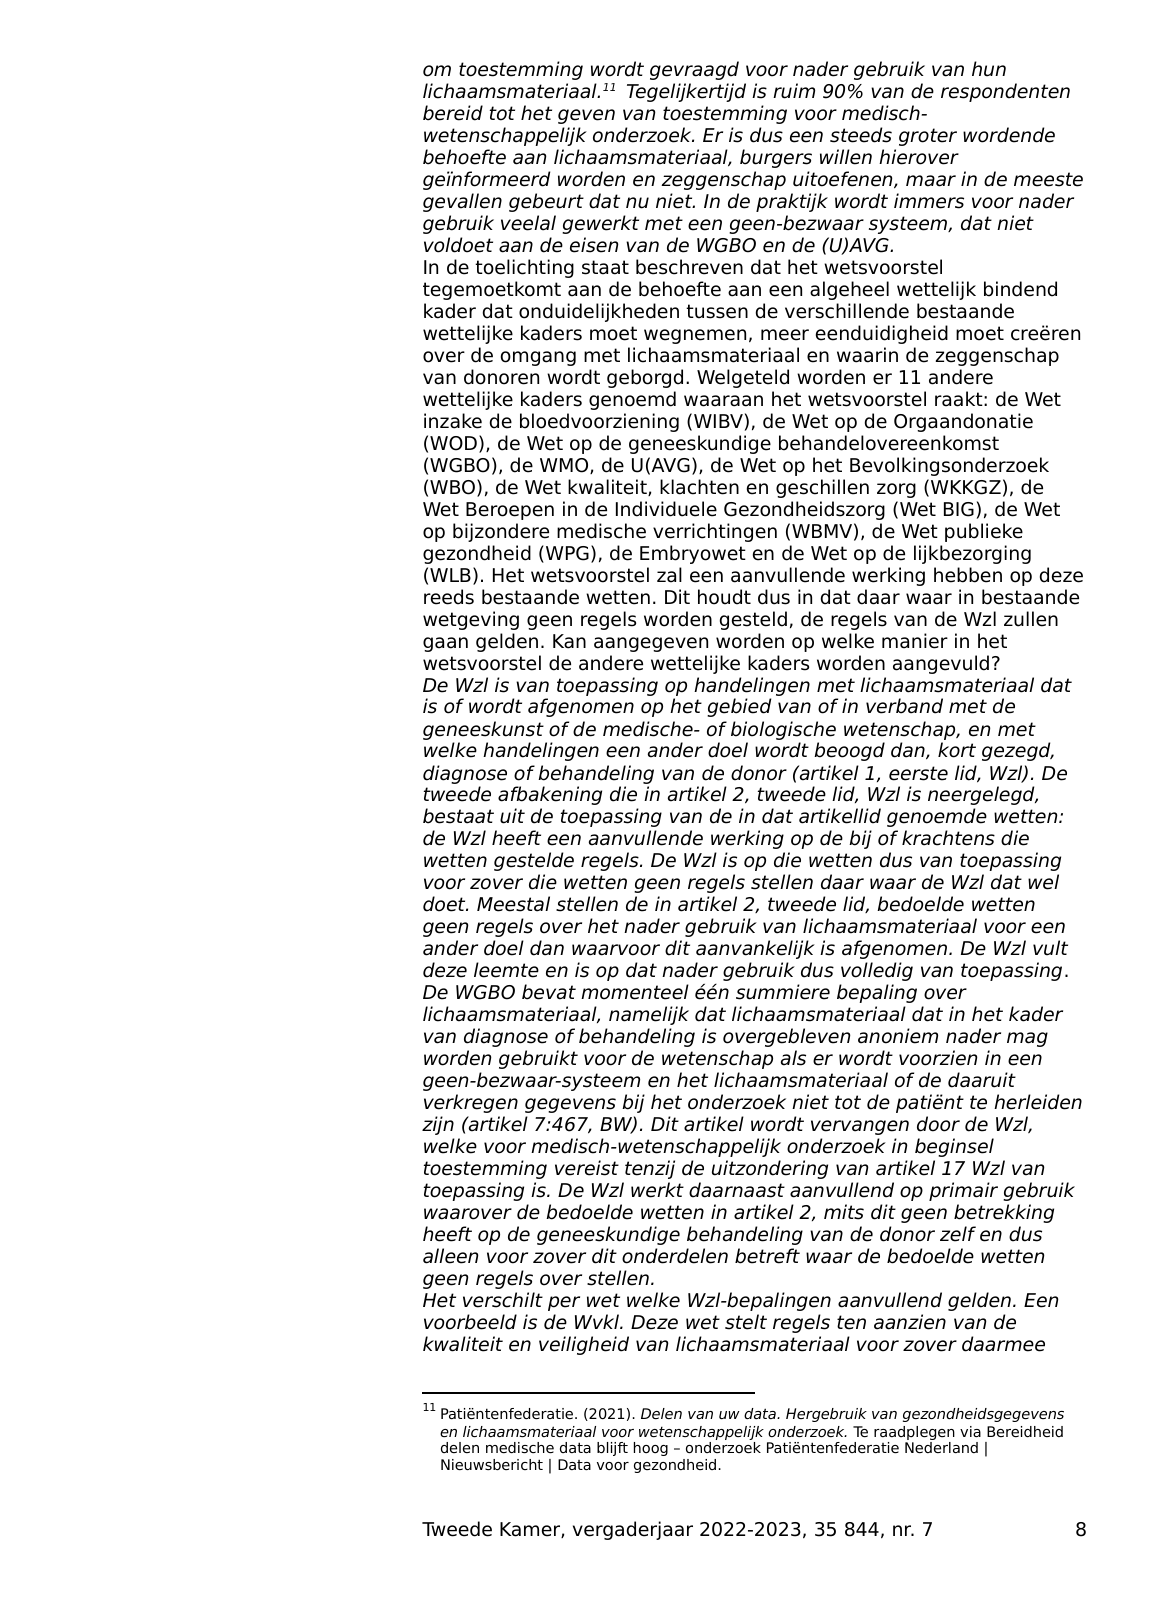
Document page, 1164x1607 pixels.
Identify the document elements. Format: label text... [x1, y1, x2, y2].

text Het verschilt per wet welke Wzl-bepalingen aanvullend gelden. Een voorbeeld is de Wvkl. Deze wet stelt regels ten aanzien van de kwaliteit en veiligheid van lichaamsmateriaal voor zover daarmee [422, 1290, 1087, 1356]
text om toestemming wordt gevraagd voor nader gebruik van hun lichaamsmateriaal. Tegelijkertijd is ruim 90% van de respondenten bereid tot het geven van toestemming voor medisch-wetenschappelijk onderzoek. Er is dus een steeds groter wordende behoefte aan lichaamsmateriaal, burgers willen hierover geïnformeerd worden en zeggenschap uitoefenen, maar in de meeste gevallen gebeurt dat nu niet. In de praktijk wordt immers voor nader gebruik veelal gewerkt met een geen-bezwaar systeem, dat niet voldoet aan de eisen van de WGBO en de (U)AVG. [422, 59, 1087, 257]
text In de toelichting staat beschreven dat het wetsvoorstel tegemoetkomt aan de behoefte aan een algeheel wettelijk bindend kader dat onduidelijkheden tussen de verschillende bestaande wettelijke kaders moet wegnemen, meer eenduidigheid moet creëren over de omgang met lichaamsmateriaal en waarin de zeggenschap van donoren wordt geborgd. Welgeteld worden er 11 andere wettelijke kaders genoemd waaraan het wetsvoorstel raakt: de Wet inzake de bloedvoorziening (WIBV), de Wet op de Orgaandonatie (WOD), de Wet op de geneeskundige behandelovereenkomst (WGBO), de WMO, de U(AVG), de Wet op het Bevolkingsonderzoek (WBO), de Wet kwaliteit, klachten en geschillen zorg (WKKGZ), de Wet Beroepen in de Individuele Gezondheidszorg (Wet BIG), de Wet op bijzondere medische verrichtingen (WBMV), de Wet publieke gezondheid (WPG), de Embryowet en de Wet op de lijkbezorging (WLB). Het wetsvoorstel zal een aanvullende werking hebben op deze reeds bestaande wetten. Dit houdt dus in dat daar waar in bestaande wetgeving geen regels worden gesteld, de regels van de Wzl zullen gaan gelden. Kan aangegeven worden op welke manier in het wetsvoorstel de andere wettelijke kaders worden aangevuld? [422, 257, 1087, 674]
text Patiëntenfederatie. (2021). Delen van uw data. Hergebruik van gezondheidsgegevens en lichaamsmateriaal voor wetenschappelijk onderzoek. Te raadplegen via Bereidheid delen medische data blijft hoog – onderzoek Patiëntenfederatie Nederland | Nieuwsbericht | Data voor gezondheid. [422, 1402, 1087, 1474]
text De Wzl is van toepassing op handelingen met lichaamsmateriaal dat is of wordt afgenomen op het gebied van of in verband met de geneeskunst of de medische- of biologische wetenschap, en met welke handelingen een ander doel wordt beoogd dan, kort gezegd, diagnose of behandeling van de donor (artikel 1, eerste lid, Wzl). De tweede afbakening die in artikel 2, tweede lid, Wzl is neergelegd, bestaat uit de toepassing van de in dat artikellid genoemde wetten: de Wzl heeft een aanvullende werking op de bij of krachtens die wetten gestelde regels. De Wzl is op die wetten dus van toepassing voor zover die wetten geen regels stellen daar waar de Wzl dat wel doet. Meestal stellen de in artikel 2, tweede lid, bedoelde wetten geen regels over het nader gebruik van lichaamsmateriaal voor een ander doel dan waarvoor dit aanvankelijk is afgenomen. De Wzl vult deze leemte en is op dat nader gebruik dus volledig van toepassing. De WGBO bevat momenteel één summiere bepaling over lichaamsmateriaal, namelijk dat lichaamsmateriaal dat in het kader van diagnose of behandeling is overgebleven anoniem nader mag worden gebruikt voor de wetenschap als er wordt voorzien in een geen-bezwaar-systeem en het lichaamsmateriaal of de daaruit verkregen gegevens bij het onderzoek niet tot de patiënt te herleiden zijn (artikel 7:467, BW). Dit artikel wordt vervangen door de Wzl, welke voor medisch-wetenschappelijk onderzoek in beginsel toestemming vereist tenzij de uitzondering van artikel 17 Wzl van toepassing is. De Wzl werkt daarnaast aanvullend op primair gebruik waarover de bedoelde wetten in artikel 2, mits dit geen betrekking heeft op de geneeskundige behandeling van de donor zelf en dus alleen voor zover dit onderdelen betreft waar de bedoelde wetten geen regels over stellen. [422, 674, 1087, 1290]
